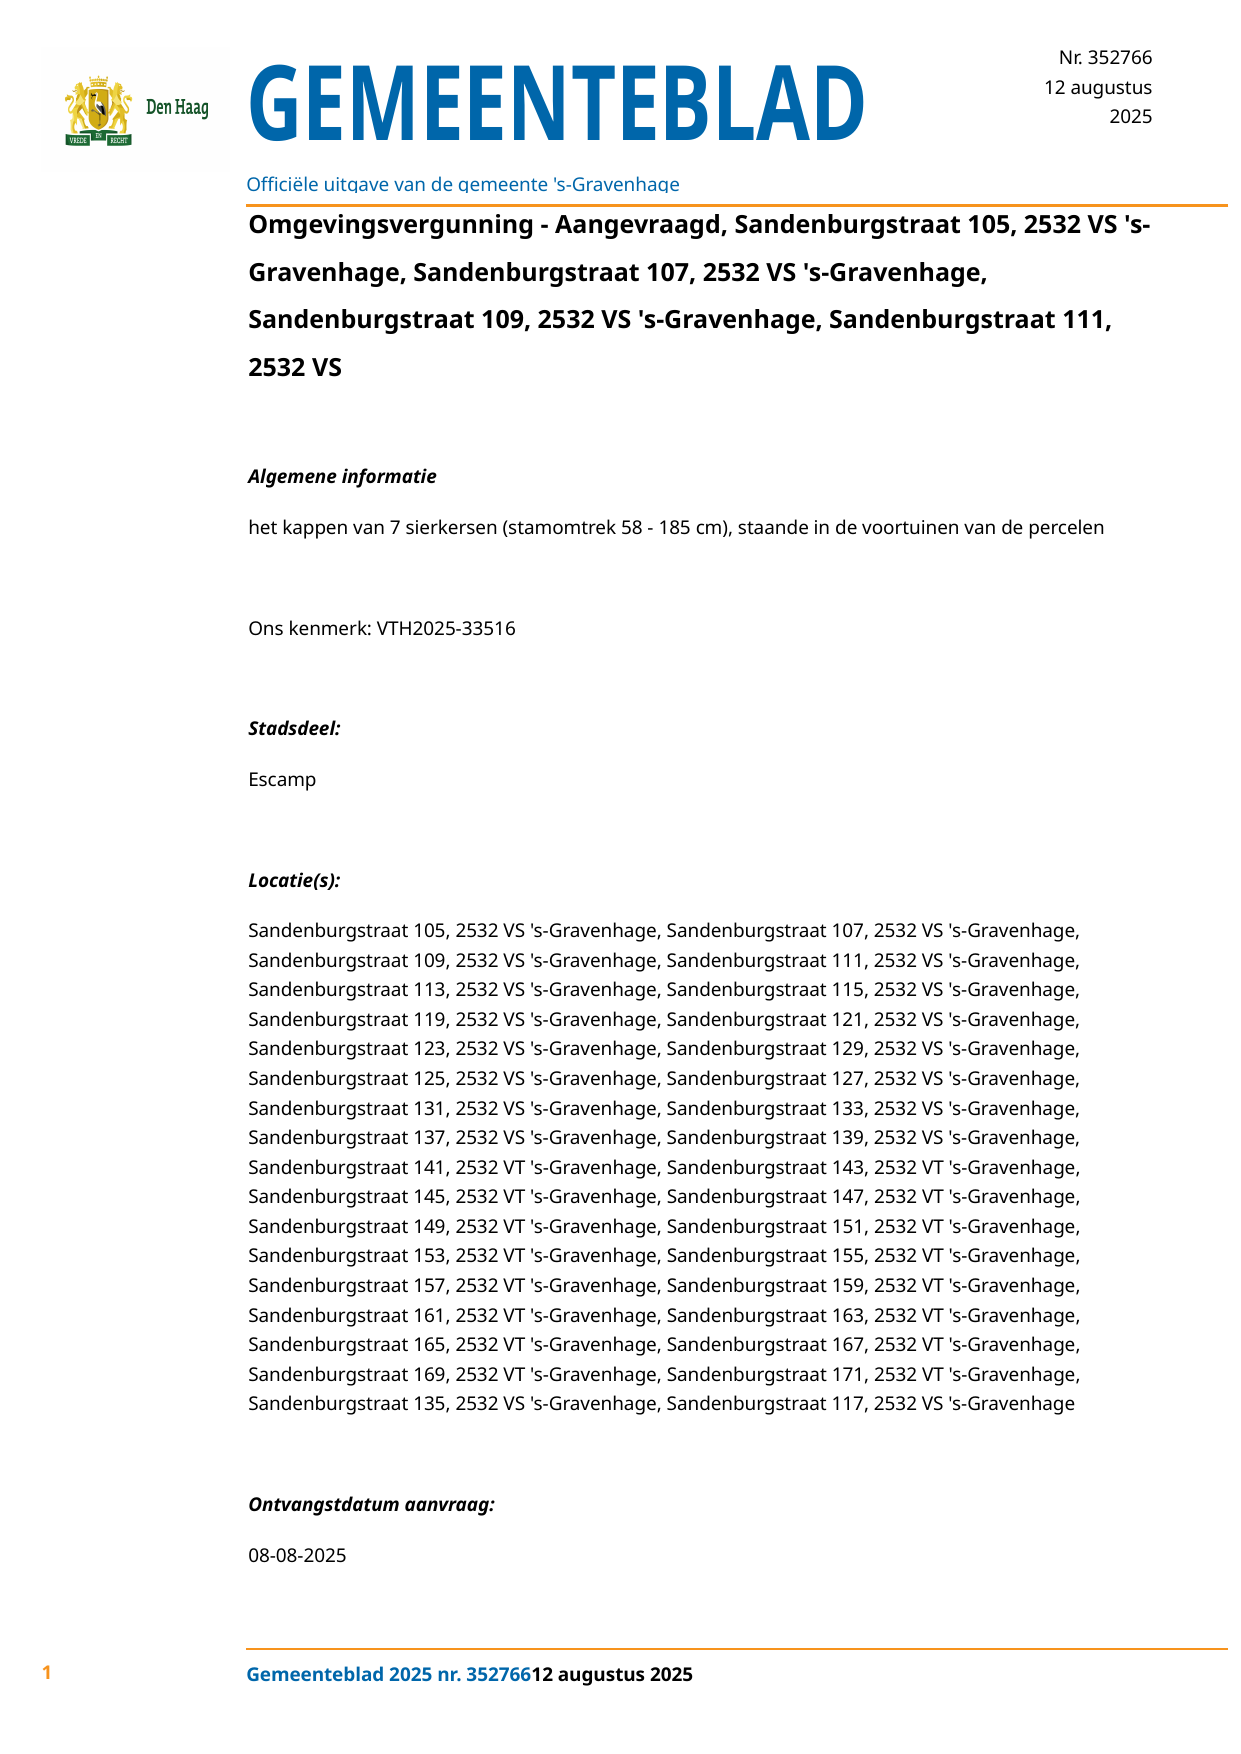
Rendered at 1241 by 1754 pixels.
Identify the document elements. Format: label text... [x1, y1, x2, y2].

text Sandenburgstraat 105, 2532 VS 's-Gravenhage, Sandenburgstraat 107, 2532 VS 's-Gravenhage, Sandenburgstraat 109, 2532 VS 's-Gravenhage, Sandenburgstraat 111, 2532 VS 's-Gravenhage, Sandenburgstraat 113, 2532 VS 's-Gravenhage, Sandenburgstraat 115, 2532 VS 's-Gravenhage, Sandenburgstraat 119, 2532 VS 's-Gravenhage, Sandenburgstraat 121, 2532 VS 's-Gravenhage, Sandenburgstraat 123, 2532 VS 's-Gravenhage, Sandenburgstraat 129, 2532 VS 's-Gravenhage, Sandenburgstraat 125, 2532 VS 's-Gravenhage, Sandenburgstraat 127, 2532 VS 's-Gravenhage, Sandenburgstraat 131, 2532 VS 's-Gravenhage, Sandenburgstraat 133, 2532 VS 's-Gravenhage, Sandenburgstraat 137, 2532 VS 's-Gravenhage, Sandenburgstraat 139, 2532 VS 's-Gravenhage, Sandenburgstraat 141, 2532 VT 's-Gravenhage, Sandenburgstraat 143, 2532 VT 's-Gravenhage, Sandenburgstraat 145, 2532 VT 's-Gravenhage, Sandenburgstraat 147, 2532 VT 's-Gravenhage, Sandenburgstraat 149, 2532 VT 's-Gravenhage, Sandenburgstraat 151, 2532 VT 's-Gravenhage, Sandenburgstraat 153, 2532 VT 's-Gravenhage, Sandenburgstraat 155, 2532 VT 's-Gravenhage, Sandenburgstraat 157, 2532 VT 's-Gravenhage, Sandenburgstraat 159, 2532 VT 's-Gravenhage, Sandenburgstraat 161, 2532 VT 's-Gravenhage, Sandenburgstraat 163, 2532 VT 's-Gravenhage, Sandenburgstraat 165, 2532 VT 's-Gravenhage, Sandenburgstraat 167, 2532 VT 's-Gravenhage, Sandenburgstraat 169, 2532 VT 's-Gravenhage, Sandenburgstraat 171, 2532 VT 's-Gravenhage, Sandenburgstraat 135, 2532 VS 's-Gravenhage, Sandenburgstraat 117, 2532 VS 's-Gravenhage [248, 917, 1152, 1416]
text Stadsdeel: [248, 716, 1152, 741]
text Escamp [248, 766, 1152, 792]
text Locatie(s): [248, 867, 1152, 893]
picture [41, 47, 231, 172]
text Ontvangstdatum aanvraag: [248, 1491, 1152, 1517]
text 08-08-2025 [248, 1542, 1152, 1568]
text Omgevingsvergunning - Aangevraagd, Sandenburgstraat 105, 2532 VS 's-Gravenhage, Sandenburgstraat 107, 2532 VS 's-Gravenhage, Sandenburgstraat 109, 2532 VS 's-Gravenhage, Sandenburgstraat 111, 2532 VS [248, 207, 1152, 384]
text Algemene informatie [248, 463, 1152, 489]
text het kappen van 7 sierkersen (stamomtrek 58 - 185 cm), staande in de voortuinen van de percelen [248, 514, 1152, 540]
text Ons kenmerk: VTH2025-33516 [248, 615, 1152, 641]
